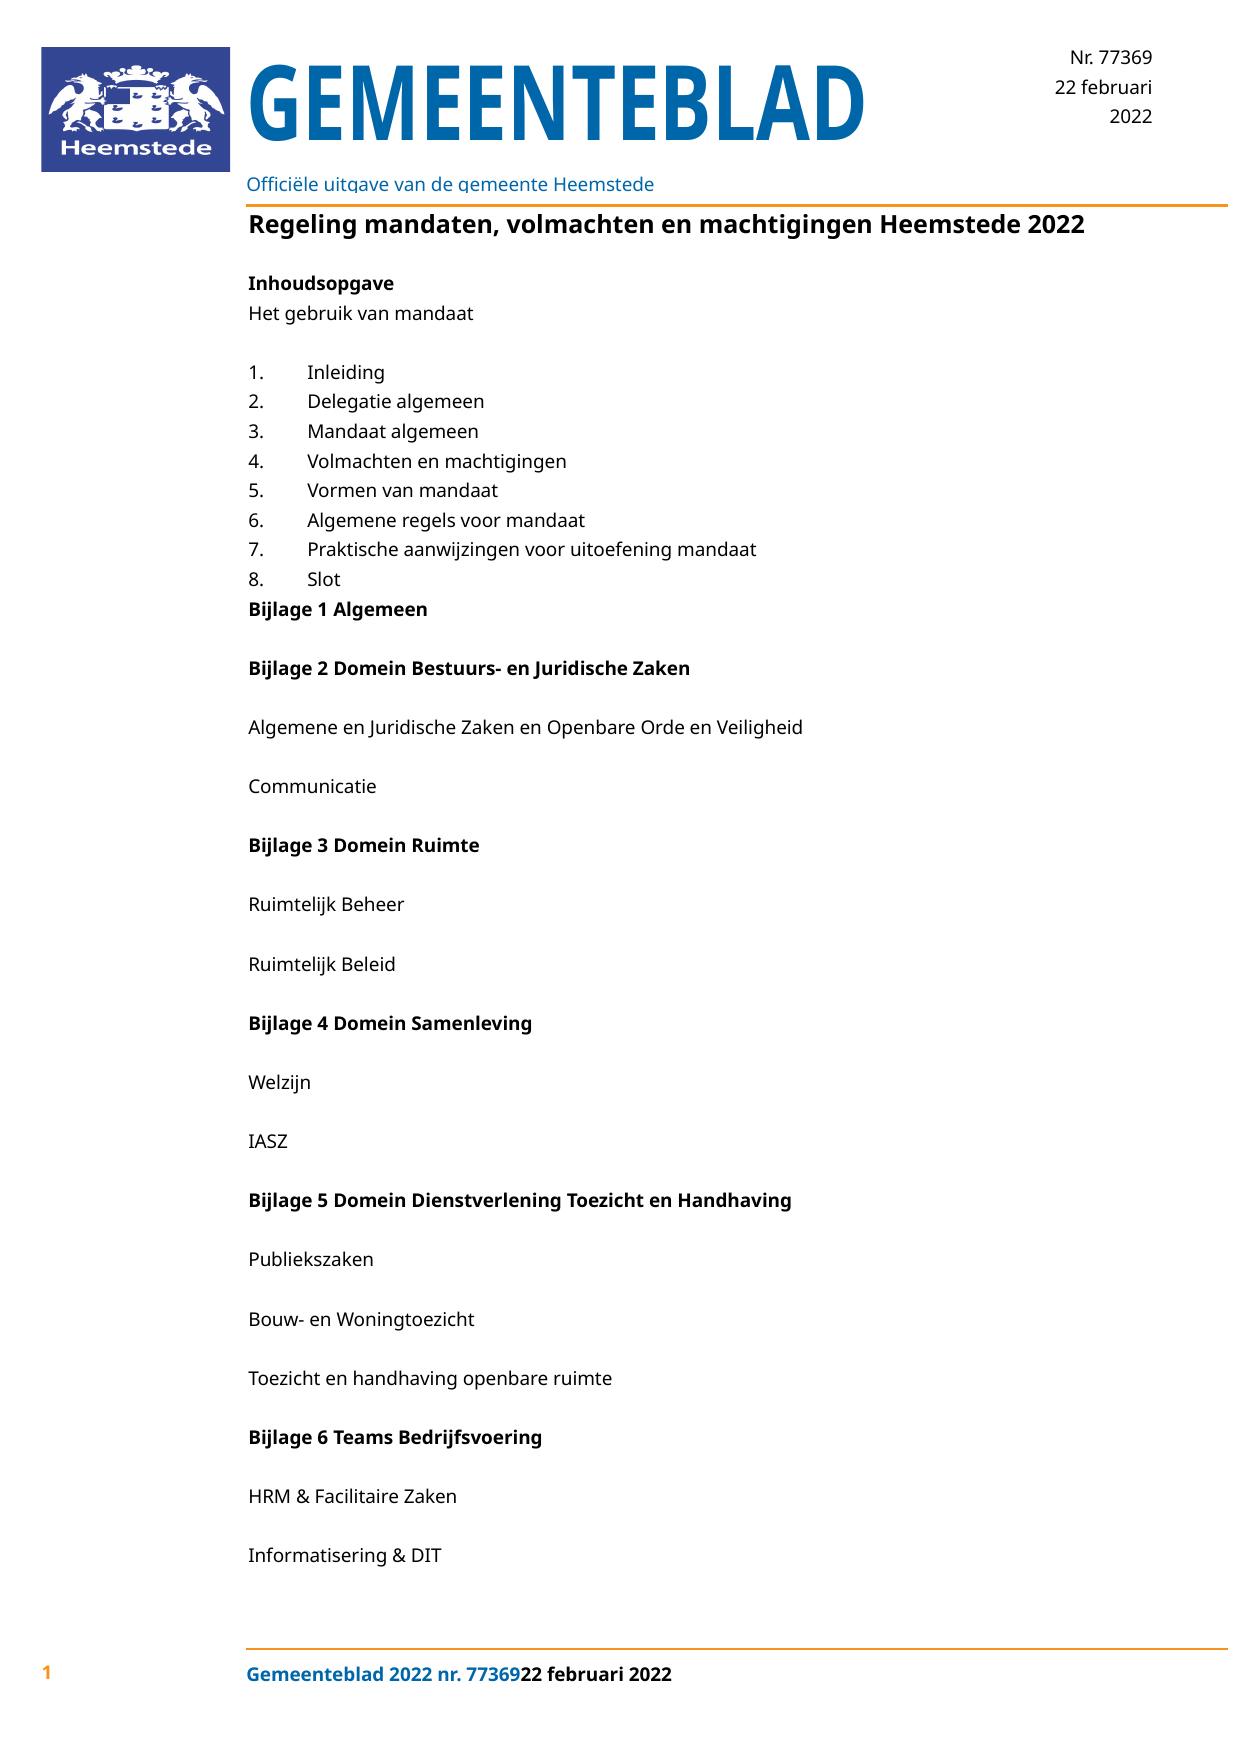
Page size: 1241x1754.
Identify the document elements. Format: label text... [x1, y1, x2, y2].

text Bijlage 4 Domein Samenleving [248, 1010, 1152, 1036]
text Het gebruik van mandaat [248, 300, 1152, 326]
text Publiekszaken [248, 1247, 1152, 1272]
picture [41, 47, 231, 172]
list Inleiding [248, 359, 1152, 385]
text Welzijn [248, 1069, 1152, 1095]
list Mandaat algemeen [248, 418, 1152, 444]
list Vormen van mandaat [248, 477, 1152, 503]
text Informatisering & DIT [248, 1542, 1152, 1568]
text Bijlage 5 Domein Dienstverlening Toezicht en Handhaving [248, 1187, 1152, 1213]
list Algemene regels voor mandaat [248, 507, 1152, 533]
text Inhoudsopgave [248, 270, 1152, 296]
text Bijlage 2 Domein Bestuurs- en Juridische Zaken [248, 655, 1152, 681]
text IASZ [248, 1128, 1152, 1154]
text Ruimtelijk Beheer [248, 892, 1152, 917]
list Praktische aanwijzingen voor uitoefening mandaat [248, 537, 1152, 562]
list Delegatie algemeen [248, 389, 1152, 414]
text Toezicht en handhaving openbare ruimte [248, 1365, 1152, 1391]
text Bijlage 1 Algemeen [248, 596, 1152, 621]
text Bijlage 3 Domein Ruimte [248, 832, 1152, 858]
text Bouw- en Woningtoezicht [248, 1306, 1152, 1331]
text Regeling mandaten, volmachten en machtigingen Heemstede 2022 [248, 207, 1152, 241]
list Slot [248, 566, 1152, 592]
list Volmachten en machtigingen [248, 448, 1152, 473]
text Communicatie [248, 773, 1152, 799]
text Bijlage 6 Teams Bedrijfsvoering [248, 1424, 1152, 1450]
text Ruimtelijk Beleid [248, 951, 1152, 976]
text HRM & Facilitaire Zaken [248, 1483, 1152, 1509]
text Algemene en Juridische Zaken en Openbare Orde en Veiligheid [248, 714, 1152, 740]
